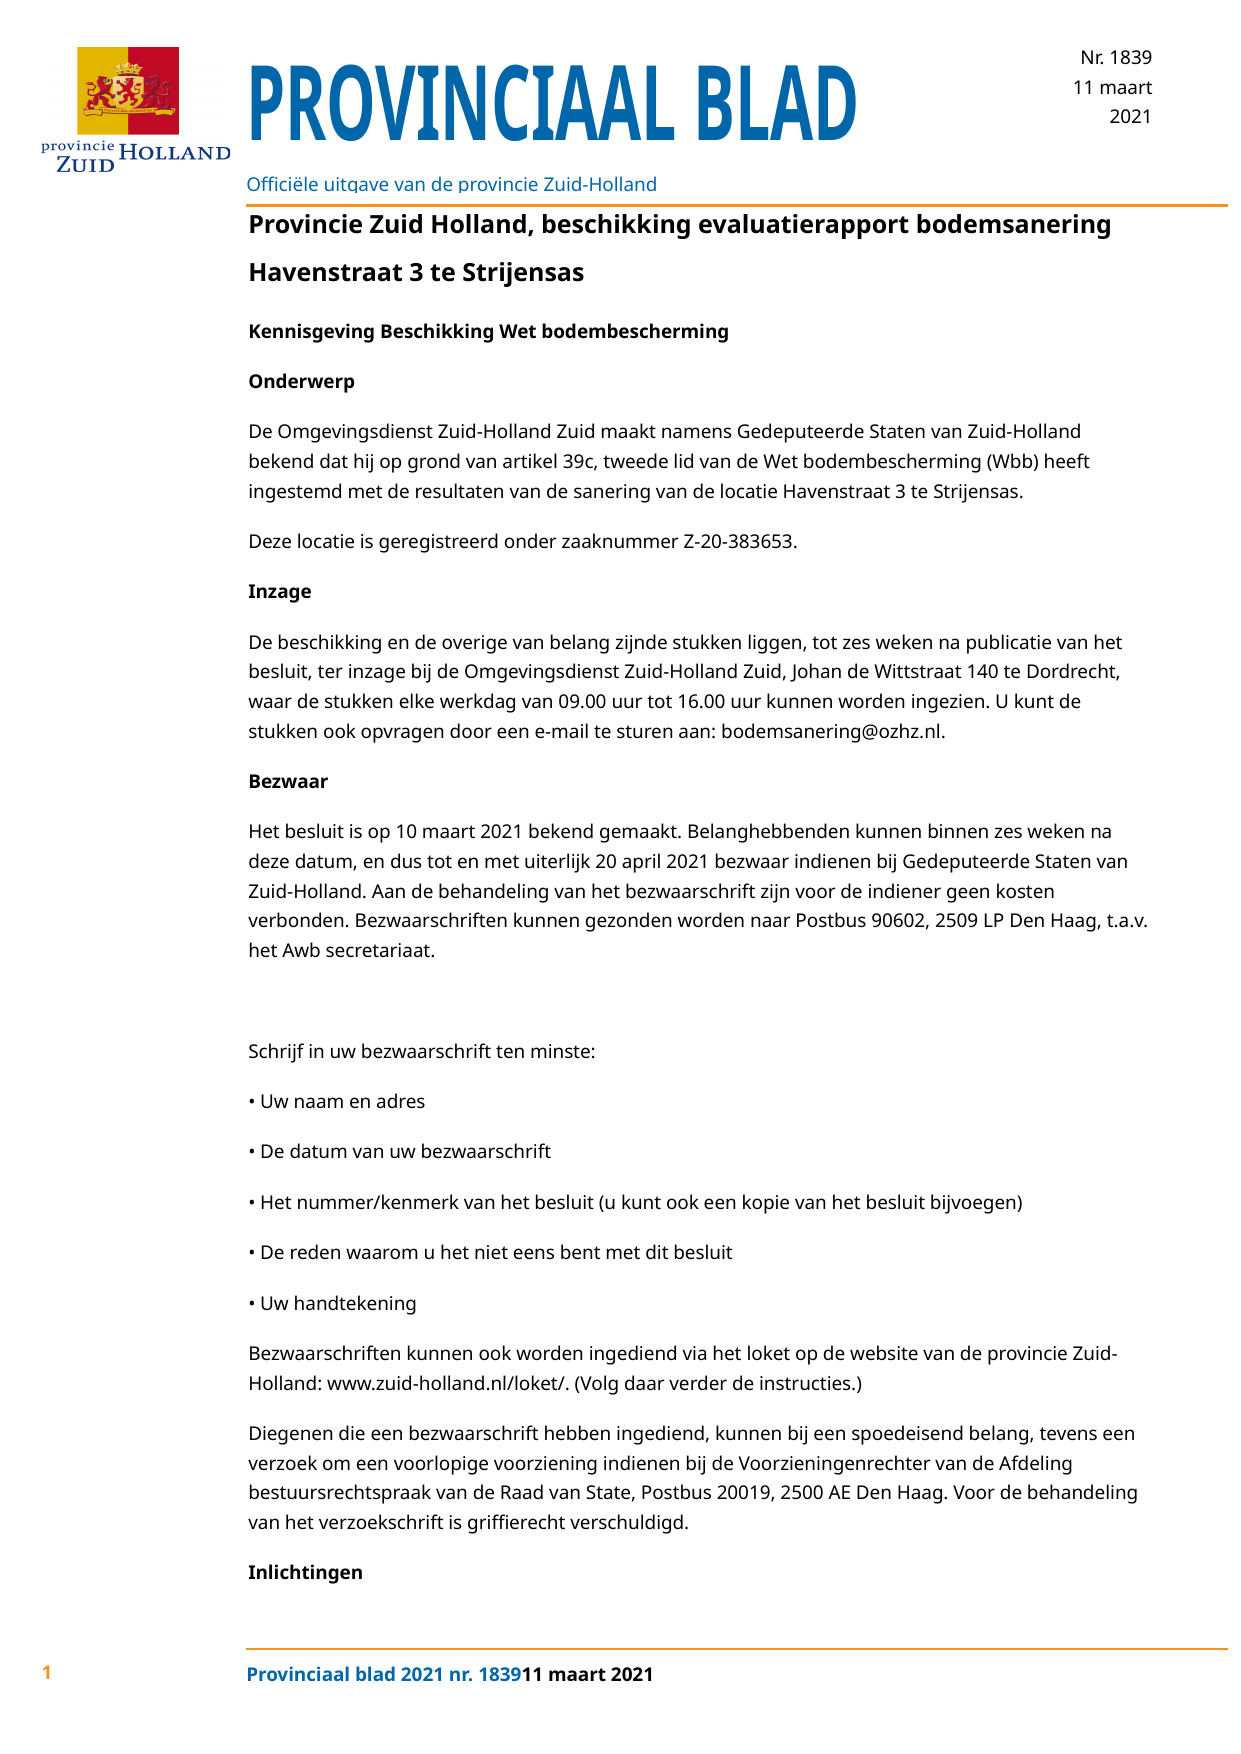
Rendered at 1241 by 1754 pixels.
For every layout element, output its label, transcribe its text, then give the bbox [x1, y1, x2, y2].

text De beschikking en de overige van belang zijnde stukken liggen, tot zes weken na publicatie van het besluit, ter inzage bij de Omgevingsdienst Zuid-Holland Zuid, Johan de Wittstraat 140 te Dordrecht, waar de stukken elke werkdag van 09.00 uur tot 16.00 uur kunnen worden ingezien. U kunt de stukken ook opvragen door een e-mail te sturen aan: bodemsanering@ozhz.nl. [248, 629, 1152, 744]
picture [41, 47, 231, 172]
text Inlichtingen [248, 1559, 1152, 1585]
text Deze locatie is geregistreerd onder zaaknummer Z-20-383653. [248, 528, 1152, 554]
text Diegenen die een bezwaarschrift hebben ingediend, kunnen bij een spoedeisend belang, tevens een verzoek om een voorlopige voorziening indienen bij de Voorzieningenrechter van de Afdeling bestuursrechtspraak van de Raad van State, Postbus 20019, 2500 AE Den Haag. Voor de behandeling van het verzoekschrift is griffierecht verschuldigd. [248, 1420, 1152, 1535]
text Kennisgeving Beschikking Wet bodembescherming [248, 318, 1152, 344]
text Schrijf in uw bezwaarschrift ten minste: [248, 1038, 1152, 1064]
text • Uw naam en adres [248, 1088, 1152, 1114]
text Het besluit is op 10 maart 2021 bekend gemaakt. Belanghebbenden kunnen binnen zes weken na deze datum, en dus tot en met uiterlijk 20 april 2021 bezwaar indienen bij Gedeputeerde Staten van Zuid-Holland. Aan de behandeling van het bezwaarschrift zijn voor de indiener geen kosten verbonden. Bezwaarschriften kunnen gezonden worden naar Postbus 90602, 2509 LP Den Haag, t.a.v. het Awb secretariaat. [248, 819, 1152, 963]
text Provincie Zuid Holland, beschikking evaluatierapport bodemsanering Havenstraat 3 te Strijensas [248, 207, 1152, 288]
text De Omgevingsdienst Zuid-Holland Zuid maakt namens Gedeputeerde Staten van Zuid-Holland bekend dat hij op grond van artikel 39c, tweede lid van de Wet bodembescherming (Wbb) heeft ingestemd met de resultaten van de sanering van de locatie Havenstraat 3 te Strijensas. [248, 419, 1152, 504]
text • Uw handtekening [248, 1290, 1152, 1316]
text • De reden waarom u het niet eens bent met dit besluit [248, 1239, 1152, 1265]
text Bezwaar [248, 768, 1152, 794]
text Bezwaarschriften kunnen ook worden ingediend via het loket op de website van de provincie Zuid-Holland: www.zuid-holland.nl/loket/. (Volg daar verder de instructies.) [248, 1340, 1152, 1396]
text • Het nummer/kenmerk van het besluit (u kunt ook een kopie van het besluit bijvoegen) [248, 1189, 1152, 1215]
text Onderwerp [248, 368, 1152, 394]
text Inzage [248, 579, 1152, 604]
text • De datum van uw bezwaarschrift [248, 1139, 1152, 1164]
